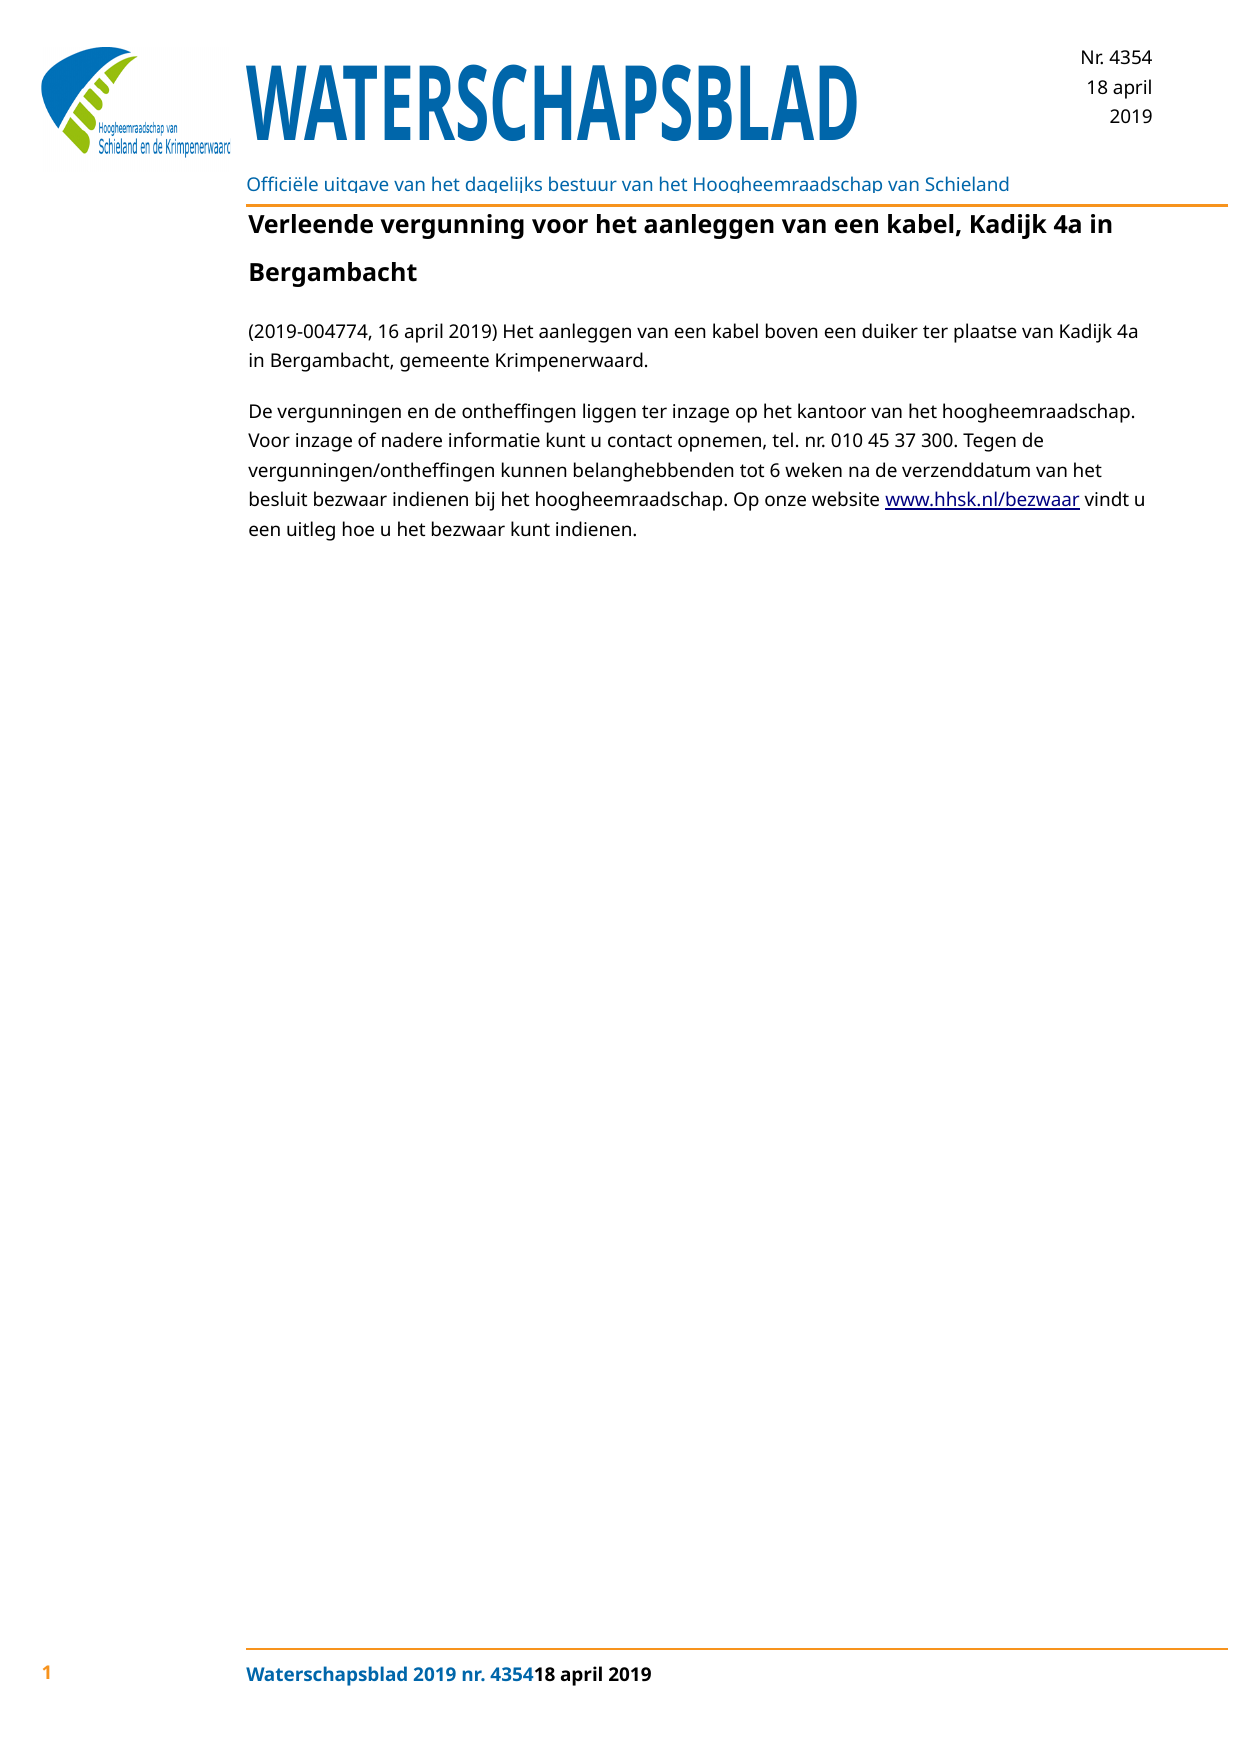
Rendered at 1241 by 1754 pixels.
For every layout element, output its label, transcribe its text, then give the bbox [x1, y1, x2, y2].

text De vergunningen en de ontheffingen liggen ter inzage op het kantoor van het hoogheemraadschap. Voor inzage of nadere informatie kunt u contact opnemen, tel. nr. 010 45 37 300. Tegen de vergunningen/ontheffingen kunnen belanghebbenden tot 6 weken na de verzenddatum van het besluit bezwaar indienen bij het hoogheemraadschap. Op onze website www.hhsk.nl/bezwaar vindt u een uitleg hoe u het bezwaar kunt indienen. [248, 398, 1152, 542]
text Verleende vergunning voor het aanleggen van een kabel, Kadijk 4a in Bergambacht [248, 207, 1152, 288]
text (2019-004774, 16 april 2019) Het aanleggen van een kabel boven een duiker ter plaatse van Kadijk 4a in Bergambacht, gemeente Krimpenerwaard. [248, 318, 1152, 373]
picture [41, 47, 231, 172]
